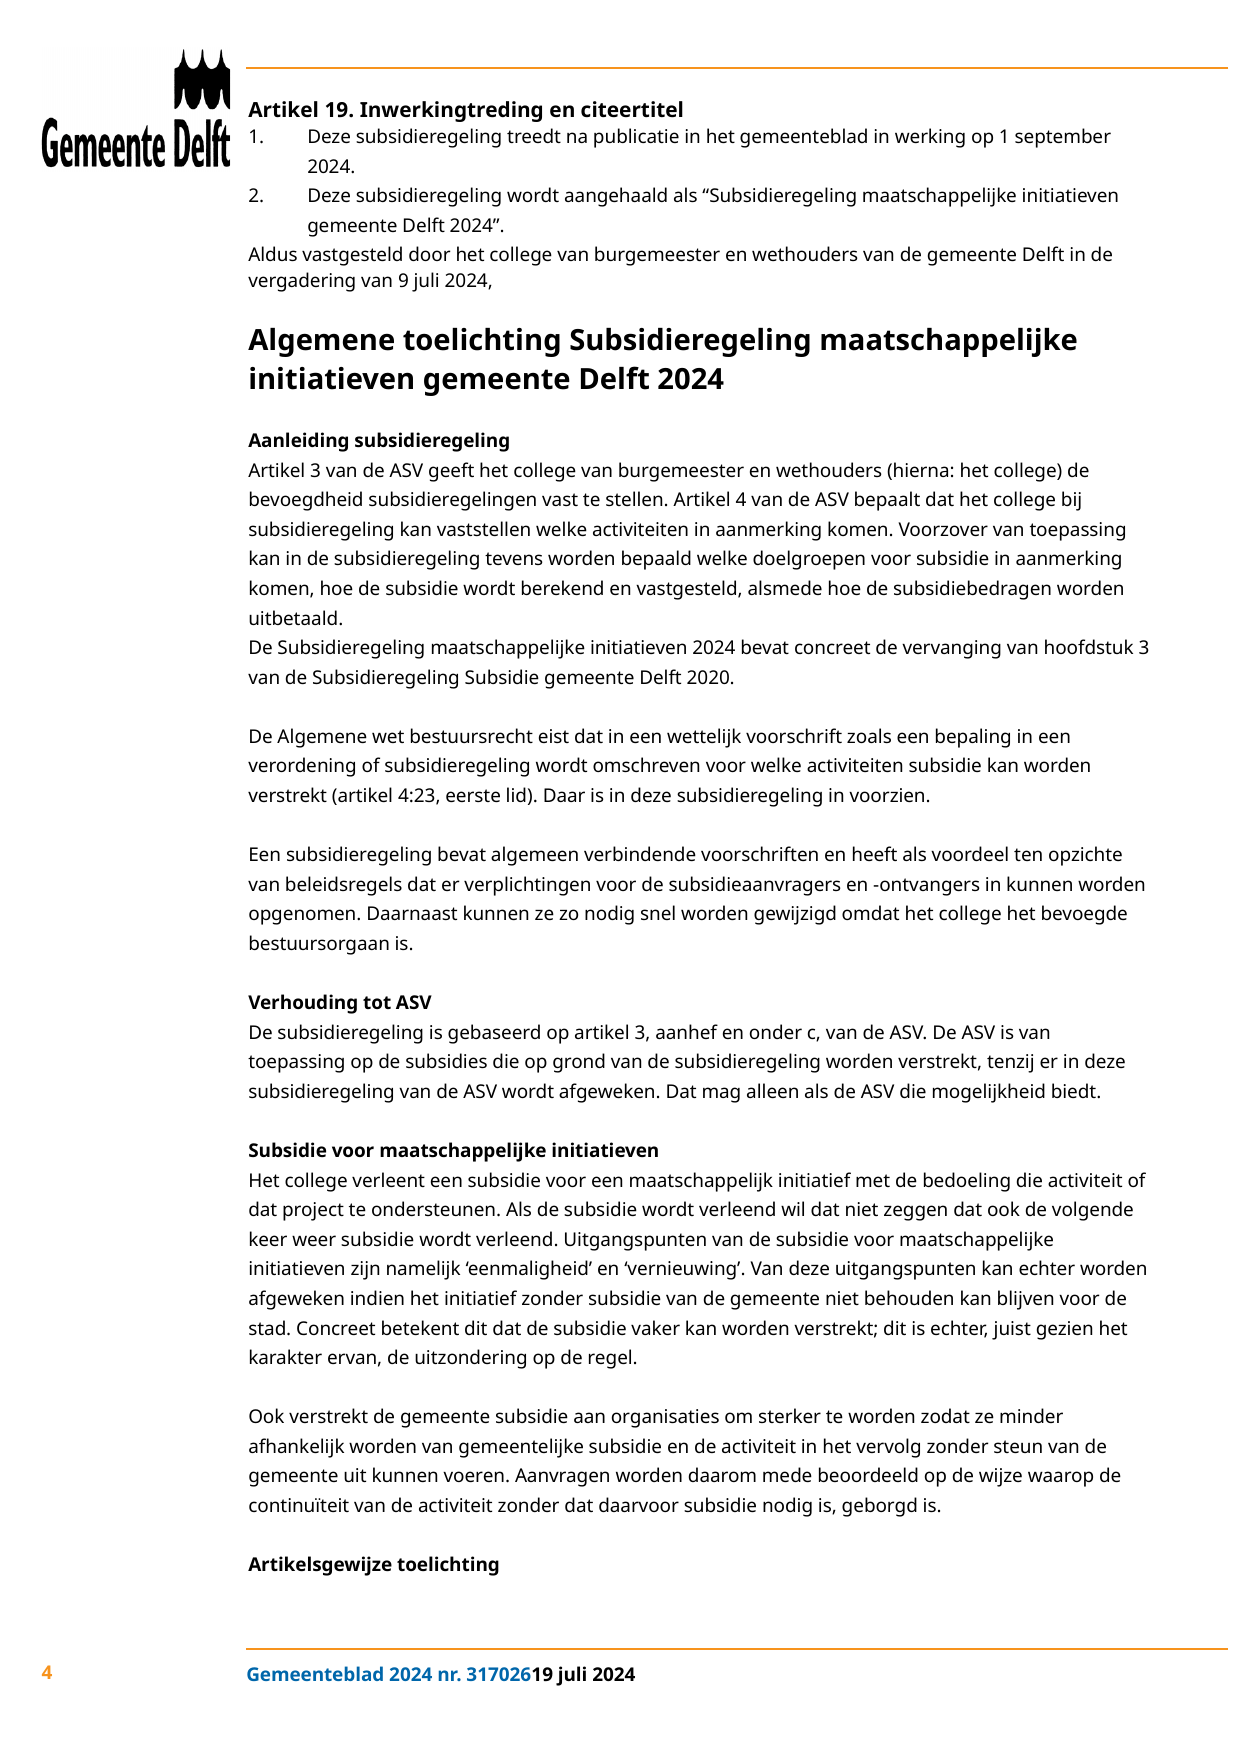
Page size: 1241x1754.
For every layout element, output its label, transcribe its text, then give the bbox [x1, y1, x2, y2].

text Aanleiding subsidieregeling [248, 427, 1152, 453]
list Deze subsidieregeling wordt aangehaald als “Subsidieregeling maatschappelijke initiatieven gemeente Delft 2024”. [248, 182, 1152, 238]
text Artikel 3 van de ASV geeft het college van burgemeester en wethouders (hierna: het college) de bevoegdheid subsidieregelingen vast te stellen. Artikel 4 van de ASV bepaalt dat het college bij subsidieregeling kan vaststellen welke activiteiten in aanmerking komen. Voorzover van toepassing kan in de subsidieregeling tevens worden bepaald welke doelgroepen voor subsidie in aanmerking komen, hoe de subsidie wordt berekend en vastgesteld, alsmede hoe de subsidiebedragen worden uitbetaald. [248, 457, 1152, 631]
text Verhouding tot ASV [248, 989, 1152, 1015]
text De Subsidieregeling maatschappelijke initiatieven 2024 bevat concreet de vervanging van hoofdstuk 3 van de Subsidieregeling Subsidie gemeente Delft 2020. [248, 634, 1152, 690]
picture [41, 47, 231, 172]
text Algemene toelichting Subsidieregeling maatschappelijke initiatieven gemeente Delft 2024 [248, 319, 1152, 398]
text Artikelsgewijze toelichting [248, 1551, 1152, 1577]
text Ook verstrekt de gemeente subsidie aan organisaties om sterker te worden zodat ze minder afhankelijk worden van gemeentelijke subsidie en de activiteit in het vervolg zonder steun van de gemeente uit kunnen voeren. Aanvragen worden daarom mede beoordeeld op de wijze waarop de continuïteit van de activiteit zonder dat daarvoor subsidie nodig is, geborgd is. [248, 1403, 1152, 1518]
text Artikel 19. Inwerkingtreding en citeertitel [248, 95, 1152, 123]
list Deze subsidieregeling treedt na publicatie in het gemeenteblad in werking op 1 september 2024. [248, 123, 1152, 178]
text Aldus vastgesteld door het college van burgemeester en wethouders van de gemeente Delft in de vergadering van 9 juli 2024, [248, 242, 1152, 293]
text Het college verleent een subsidie voor een maatschappelijk initiatief met de bedoeling die activiteit of dat project te ondersteunen. Als de subsidie wordt verleend wil dat niet zeggen dat ook de volgende keer weer subsidie wordt verleend. Uitgangspunten van de subsidie voor maatschappelijke initiatieven zijn namelijk ‘eenmaligheid’ en ‘vernieuwing’. Van deze uitgangspunten kan echter worden afgeweken indien het initiatief zonder subsidie van de gemeente niet behouden kan blijven voor de stad. Concreet betekent dit dat de subsidie vaker kan worden verstrekt; dit is echter, juist gezien het karakter ervan, de uitzondering op de regel. [248, 1167, 1152, 1370]
text Een subsidieregeling bevat algemeen verbindende voorschriften en heeft als voordeel ten opzichte van beleidsregels dat er verplichtingen voor de subsidieaanvragers en -ontvangers in kunnen worden opgenomen. Daarnaast kunnen ze zo nodig snel worden gewijzigd omdat het college het bevoegde bestuursorgaan is. [248, 841, 1152, 956]
text De subsidieregeling is gebaseerd op artikel 3, aanhef en onder c, van de ASV. De ASV is van toepassing op de subsidies die op grond van de subsidieregeling worden verstrekt, tenzij er in deze subsidieregeling van de ASV wordt afgeweken. Dat mag alleen als de ASV die mogelijkheid biedt. [248, 1019, 1152, 1104]
text De Algemene wet bestuursrecht eist dat in een wettelijk voorschrift zoals een bepaling in een verordening of subsidieregeling wordt omschreven voor welke activiteiten subsidie kan worden verstrekt (artikel 4:23, eerste lid). Daar is in deze subsidieregeling in voorzien. [248, 723, 1152, 808]
text Subsidie voor maatschappelijke initiatieven [248, 1137, 1152, 1163]
